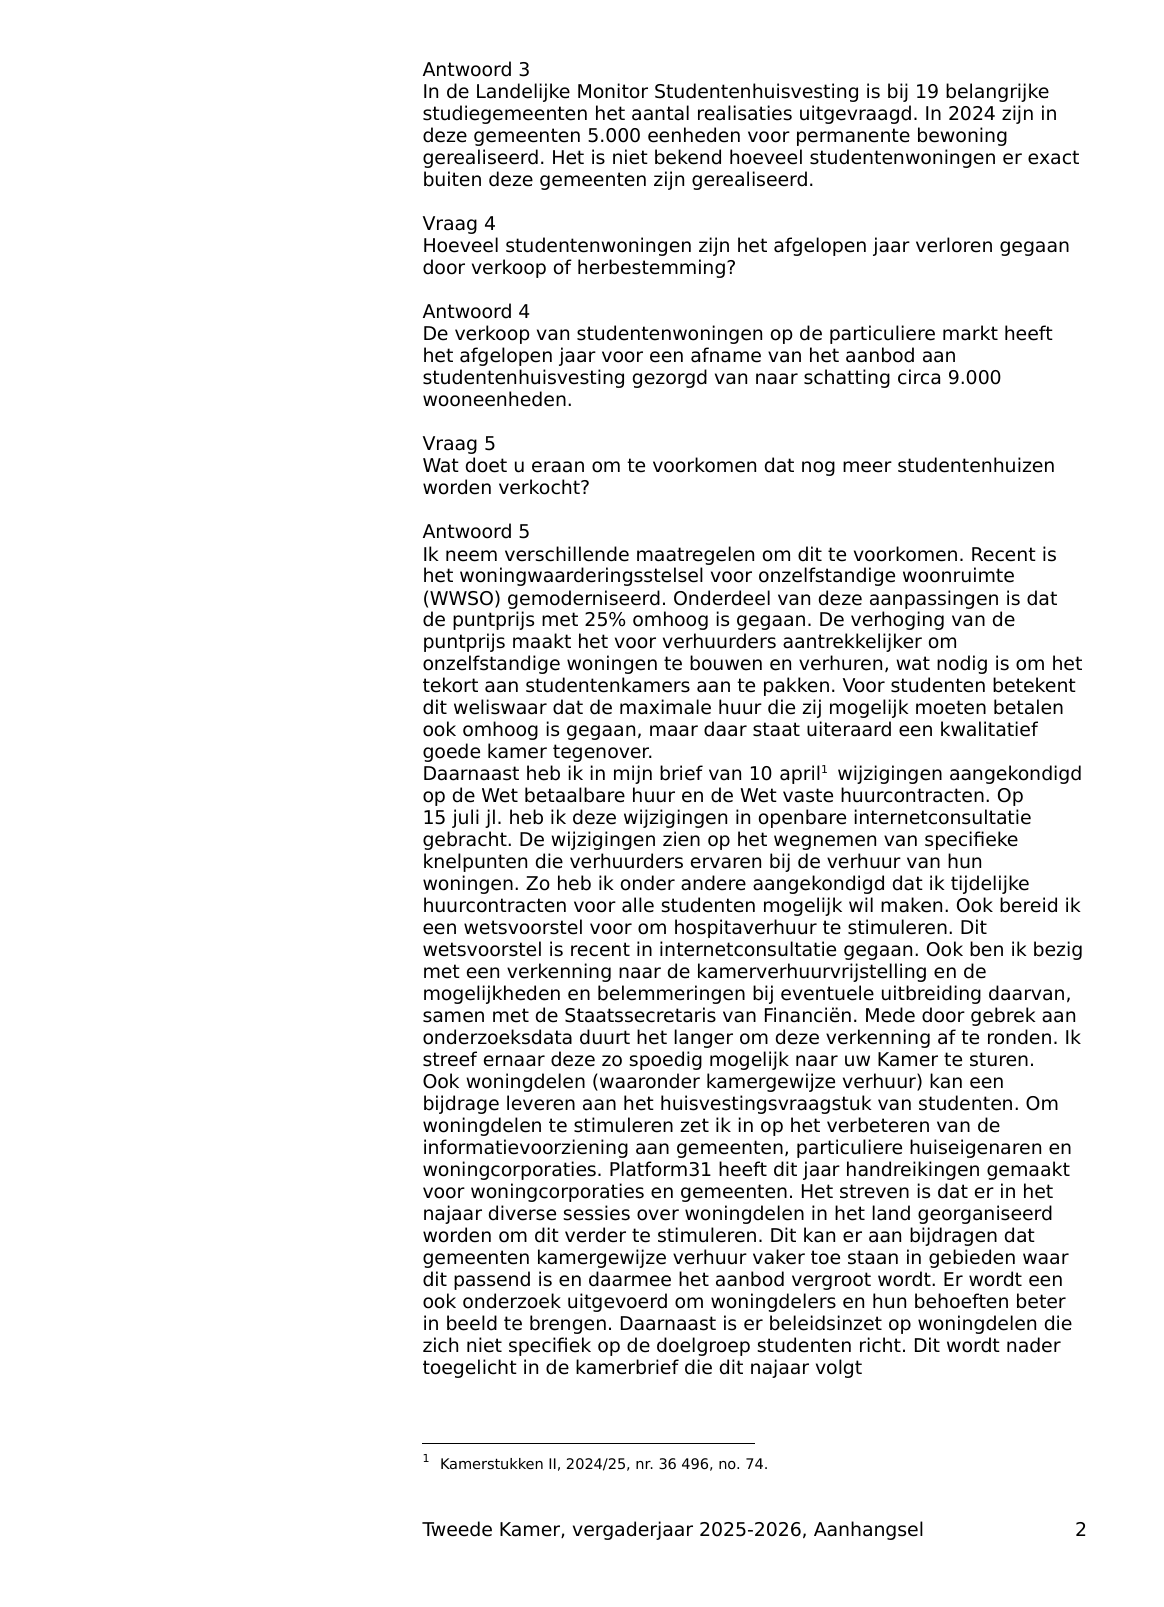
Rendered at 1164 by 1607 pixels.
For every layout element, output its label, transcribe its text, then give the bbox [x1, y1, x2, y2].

text Hoeveel studentenwoningen zijn het afgelopen jaar verloren gegaan door verkoop of herbestemming? [422, 235, 1087, 279]
text Wat doet u eraan om te voorkomen dat nog meer studentenhuizen worden verkocht? [422, 455, 1087, 499]
text Antwoord 5 [422, 521, 1087, 543]
text De verkoop van studentenwoningen op de particuliere markt heeft het afgelopen jaar voor een afname van het aanbod aan studentenhuisvesting gezorgd van naar schatting circa 9.000 wooneenheden. [422, 323, 1087, 411]
text Daarnaast heb ik in mijn brief van 10 april wijzigingen aangekondigd op de Wet betaalbare huur en de Wet vaste huurcontracten. Op 15 juli jl. heb ik deze wijzigingen in openbare internetconsultatie gebracht. De wijzigingen zien op het wegnemen van specifieke knelpunten die verhuurders ervaren bij de verhuur van hun woningen. Zo heb ik onder andere aangekondigd dat ik tijdelijke huurcontracten voor alle studenten mogelijk wil maken. Ook bereid ik een wetsvoorstel voor om hospitaverhuur te stimuleren. Dit wetsvoorstel is recent in internetconsultatie gegaan. Ook ben ik bezig met een verkenning naar de kamerverhuurvrijstelling en de mogelijkheden en belemmeringen bij eventuele uitbreiding daarvan, samen met de Staatssecretaris van Financiën. Mede door gebrek aan onderzoeksdata duurt het langer om deze verkenning af te ronden. Ik streef ernaar deze zo spoedig mogelijk naar uw Kamer te sturen. [422, 763, 1087, 1071]
text In de Landelijke Monitor Studentenhuisvesting is bij 19 belangrijke studiegemeenten het aantal realisaties uitgevraagd. In 2024 zijn in deze gemeenten 5.000 eenheden voor permanente bewoning gerealiseerd. Het is niet bekend hoeveel studentenwoningen er exact buiten deze gemeenten zijn gerealiseerd. [422, 81, 1087, 191]
text Vraag 4 [422, 213, 1087, 235]
text Kamerstukken II, 2024/25, nr. 36 496, no. 74. [422, 1452, 1087, 1474]
text Antwoord 4 [422, 301, 1087, 323]
text Antwoord 3 [422, 59, 1087, 81]
text Ik neem verschillende maatregelen om dit te voorkomen. Recent is het woningwaarderingsstelsel voor onzelfstandige woonruimte (WWSO) gemoderniseerd. Onderdeel van deze aanpassingen is dat de puntprijs met 25% omhoog is gegaan. De verhoging van de puntprijs maakt het voor verhuurders aantrekkelijker om onzelfstandige woningen te bouwen en verhuren, wat nodig is om het tekort aan studentenkamers aan te pakken. Voor studenten betekent dit weliswaar dat de maximale huur die zij mogelijk moeten betalen ook omhoog is gegaan, maar daar staat uiteraard een kwalitatief goede kamer tegenover. [422, 543, 1087, 763]
text Vraag 5 [422, 433, 1087, 455]
text Ook woningdelen (waaronder kamergewijze verhuur) kan een bijdrage leveren aan het huisvestingsvraagstuk van studenten. Om woningdelen te stimuleren zet ik in op het verbeteren van de informatievoorziening aan gemeenten, particuliere huiseigenaren en woningcorporaties. Platform31 heeft dit jaar handreikingen gemaakt voor woningcorporaties en gemeenten. Het streven is dat er in het najaar diverse sessies over woningdelen in het land georganiseerd worden om dit verder te stimuleren. Dit kan er aan bijdragen dat gemeenten kamergewijze verhuur vaker toe staan in gebieden waar dit passend is en daarmee het aanbod vergroot wordt. Er wordt een ook onderzoek uitgevoerd om woningdelers en hun behoeften beter in beeld te brengen. Daarnaast is er beleidsinzet op woningdelen die zich niet specifiek op de doelgroep studenten richt. Dit wordt nader toegelicht in de kamerbrief die dit najaar volgt [422, 1071, 1087, 1379]
